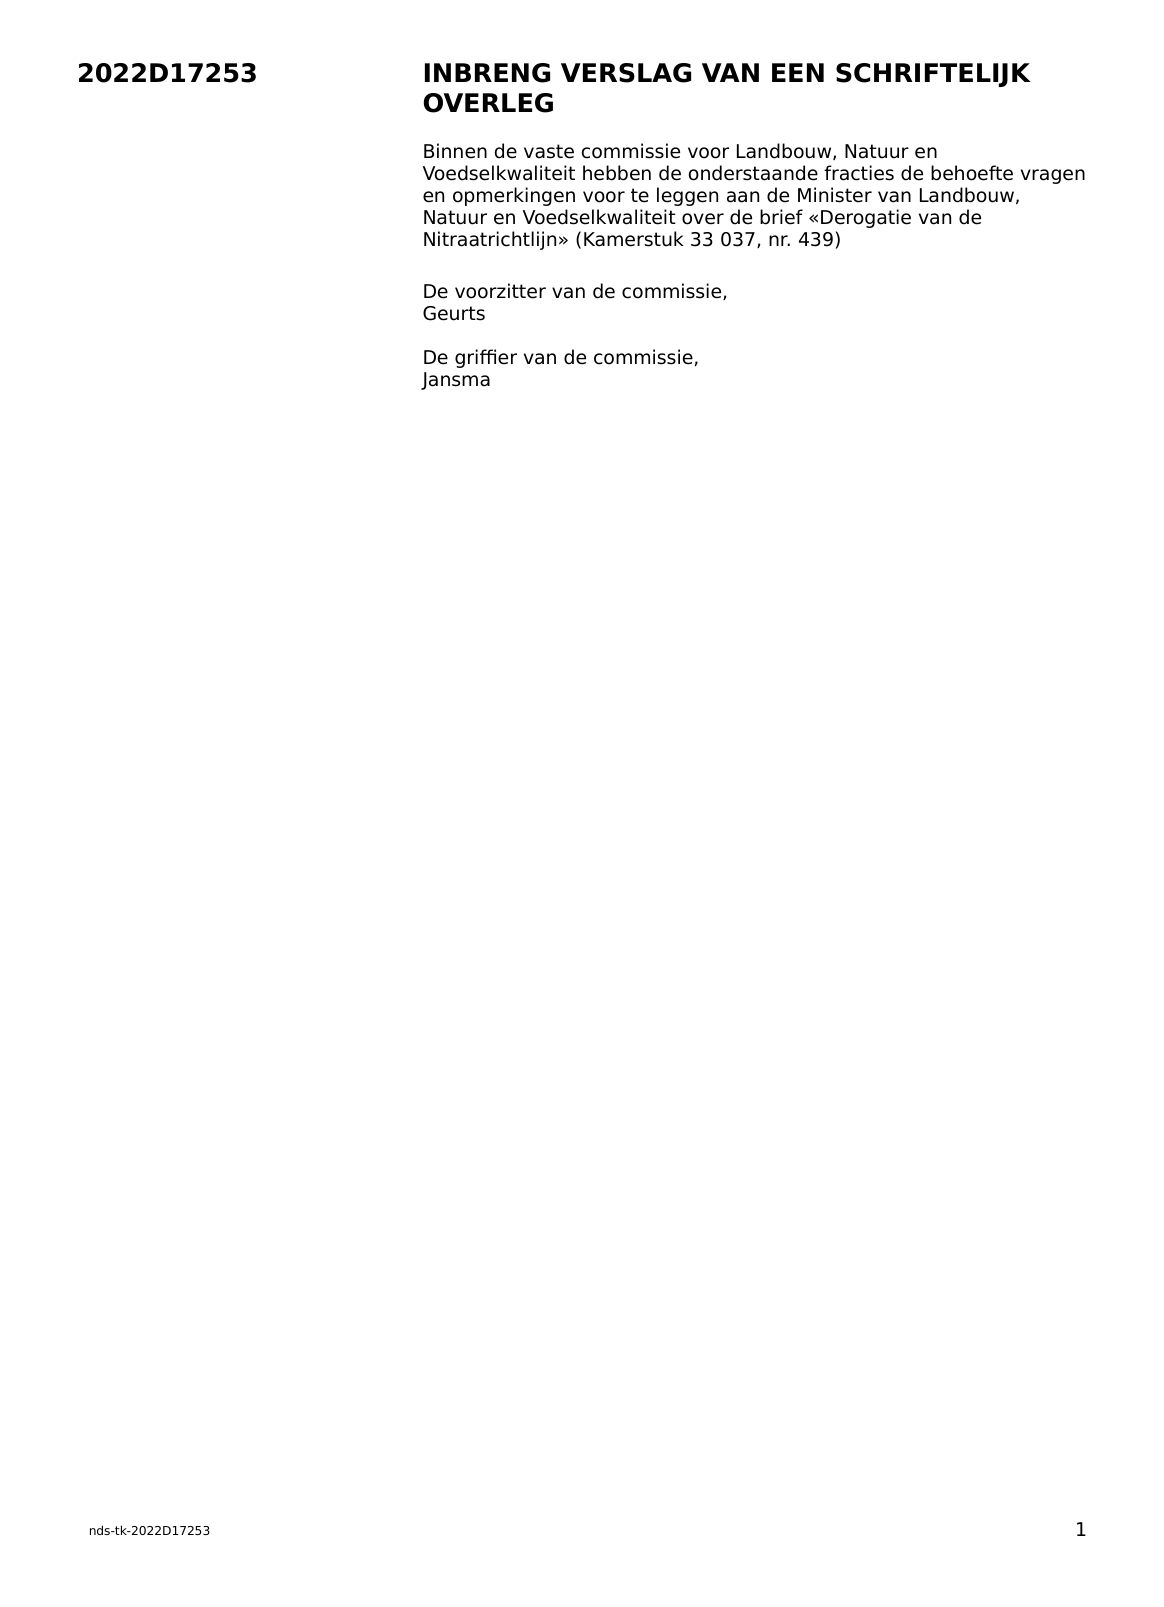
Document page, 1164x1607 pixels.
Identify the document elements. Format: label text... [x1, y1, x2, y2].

text nds-tk-2022D17253 [88, 1524, 323, 1538]
text Binnen de vaste commissie voor Landbouw, Natuur en Voedselkwaliteit hebben de onderstaande fracties de behoefte vragen en opmerkingen voor te leggen aan de Minister van Landbouw, Natuur en Voedselkwaliteit over de brief «Derogatie van de Nitraatrichtlijn» (Kamerstuk 33 037, nr. 439) [422, 141, 1087, 251]
text 2022D17253 INBRENG VERSLAG VAN EEN SCHRIFTELIJK OVERLEG [77, 59, 1087, 118]
text De voorzitter van de commissie, Geurts [422, 281, 1087, 324]
text De griffier van de commissie, Jansma [422, 347, 1087, 391]
